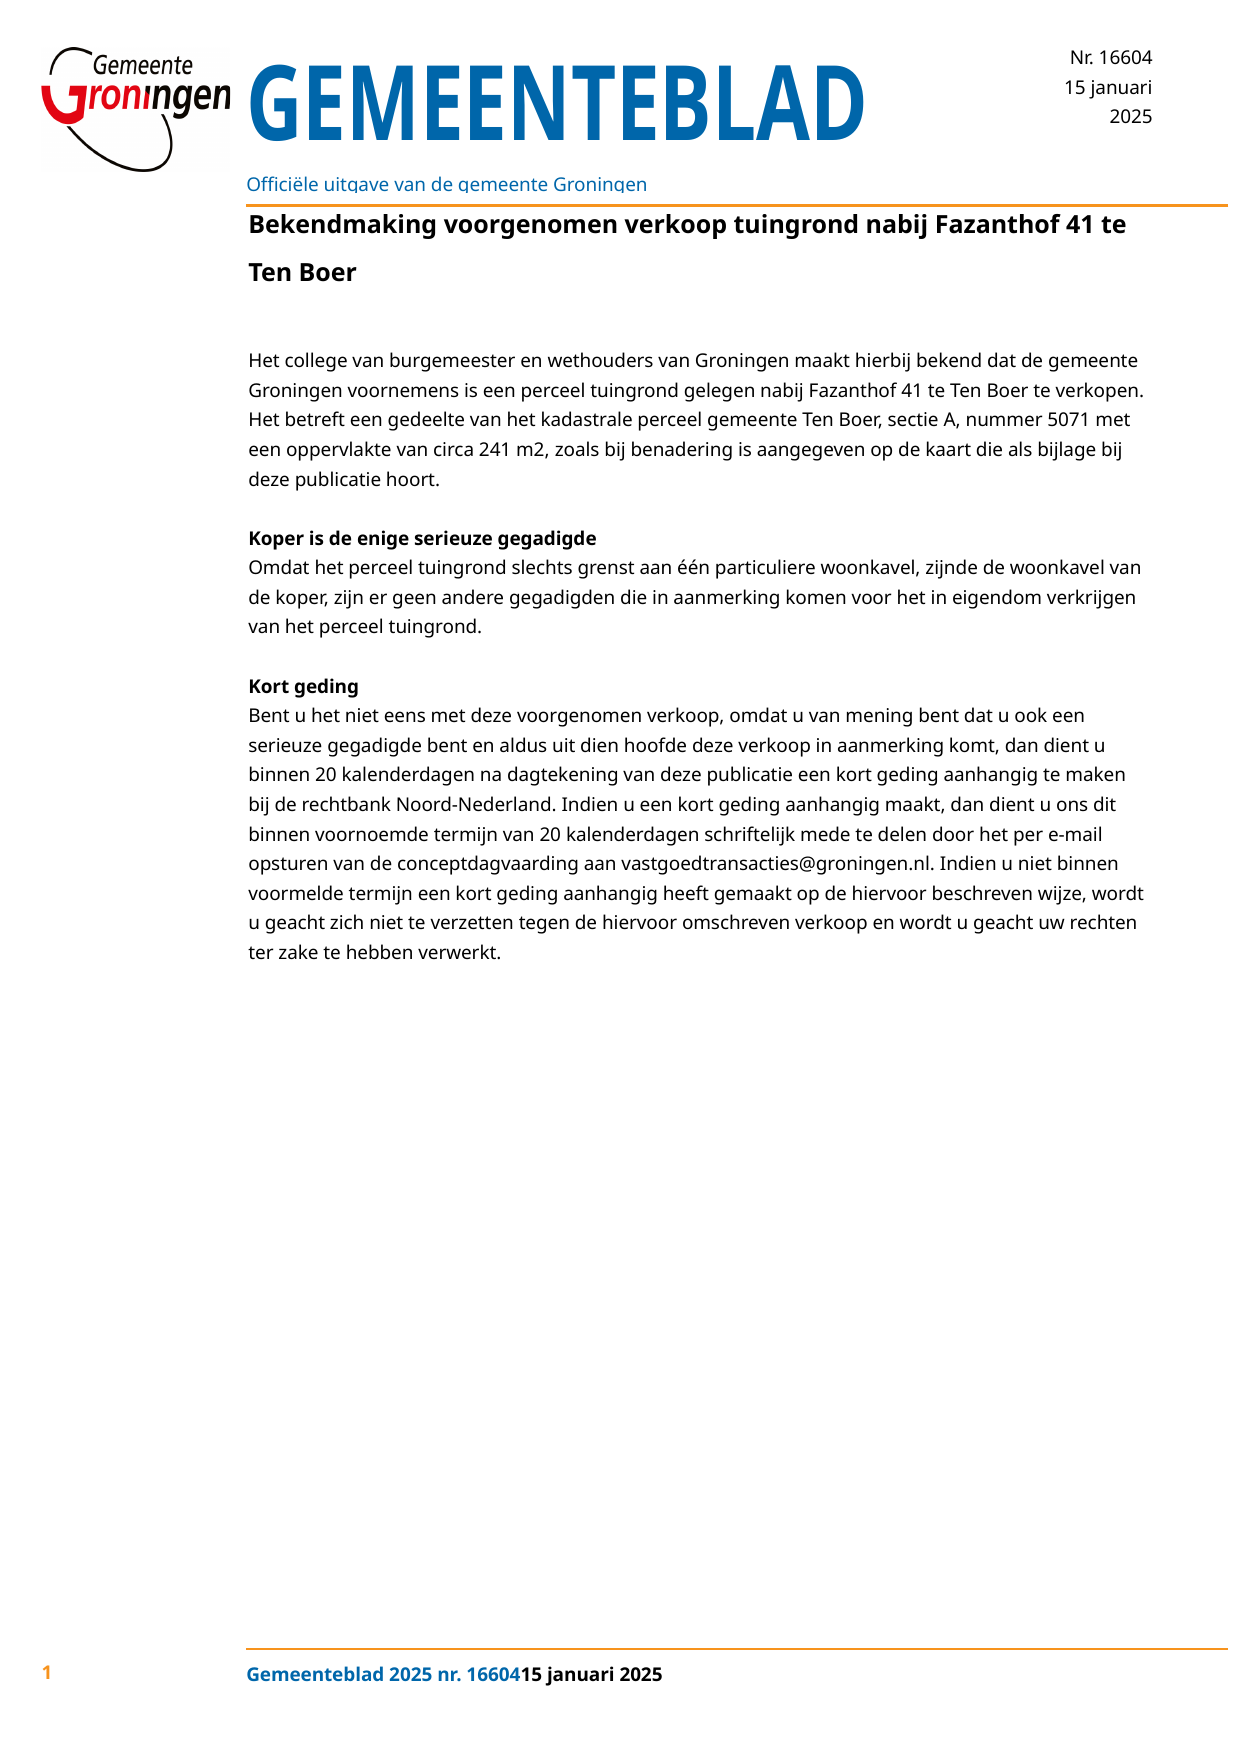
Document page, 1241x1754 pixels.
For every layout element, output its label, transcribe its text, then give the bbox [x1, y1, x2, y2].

text Bekendmaking voorgenomen verkoop tuingrond nabij Fazanthof 41 te Ten Boer [248, 207, 1152, 288]
text Kort geding [248, 673, 1152, 699]
text Bent u het niet eens met deze voorgenomen verkoop, omdat u van mening bent dat u ook een serieuze gegadigde bent en aldus uit dien hoofde deze verkoop in aanmerking komt, dan dient u binnen 20 kalenderdagen na dagtekening van deze publicatie een kort geding aanhangig te maken bij de rechtbank Noord-Nederland. Indien u een kort geding aanhangig maakt, dan dient u ons dit binnen voornoemde termijn van 20 kalenderdagen schriftelijk mede te delen door het per e-mail opsturen van de conceptdagvaarding aan vastgoedtransacties@groningen.nl. Indien u niet binnen voormelde termijn een kort geding aanhangig heeft gemaakt op de hiervoor beschreven wijze, wordt u geacht zich niet te verzetten tegen de hiervoor omschreven verkoop en wordt u geacht uw rechten ter zake te hebben verwerkt. [248, 702, 1152, 965]
text Omdat het perceel tuingrond slechts grenst aan één particuliere woonkavel, zijnde de woonkavel van de koper, zijn er geen andere gegadigden die in aanmerking komen voor het in eigendom verkrijgen van het perceel tuingrond. [248, 554, 1152, 639]
text Koper is de enige serieuze gegadigde [248, 525, 1152, 551]
picture [41, 47, 231, 172]
text Het college van burgemeester en wethouders van Groningen maakt hierbij bekend dat de gemeente Groningen voornemens is een perceel tuingrond gelegen nabij Fazanthof 41 te Ten Boer te verkopen. Het betreft een gedeelte van het kadastrale perceel gemeente Ten Boer, sectie A, nummer 5071 met een oppervlakte van circa 241 m2, zoals bij benadering is aangegeven op de kaart die als bijlage bij deze publicatie hoort. [248, 347, 1152, 492]
